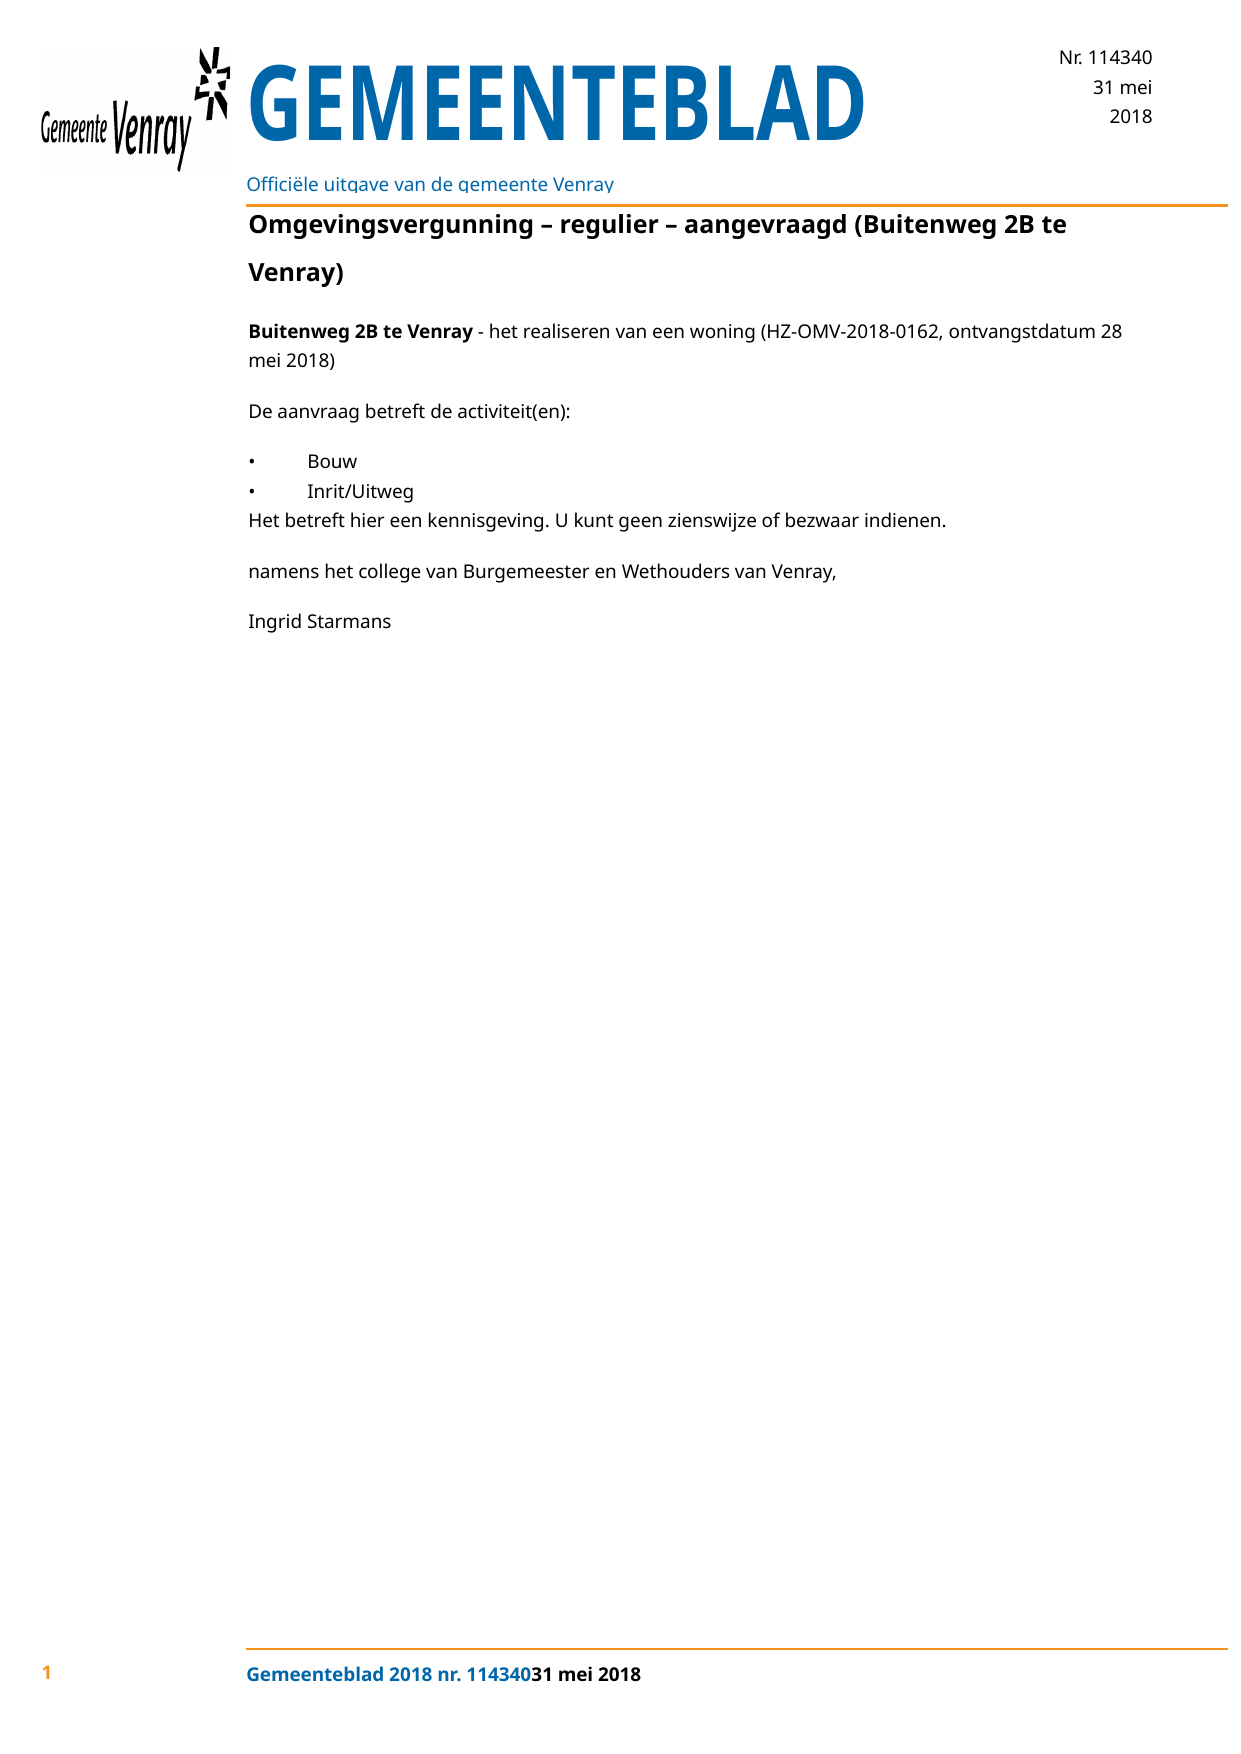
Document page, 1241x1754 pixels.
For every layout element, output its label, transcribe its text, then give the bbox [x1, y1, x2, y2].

text Omgevingsvergunning – regulier – aangevraagd (Buitenweg 2B te Venray) [248, 207, 1152, 288]
text Ingrid Starmans [248, 608, 1152, 634]
text Buitenweg 2B te Venray - het realiseren van een woning (HZ-OMV-2018-0162, ontvangstdatum 28 mei 2018) [248, 318, 1152, 373]
list Bouw [248, 448, 1152, 474]
text Het betreft hier een kennisgeving. U kunt geen zienswijze of bezwaar indienen. [248, 507, 1152, 533]
text De aanvraag betreft de activiteit(en): [248, 398, 1152, 424]
text namens het college van Burgemeester en Wethouders van Venray, [248, 558, 1152, 584]
picture [41, 47, 231, 172]
list Inrit/Uitweg [248, 478, 1152, 504]
